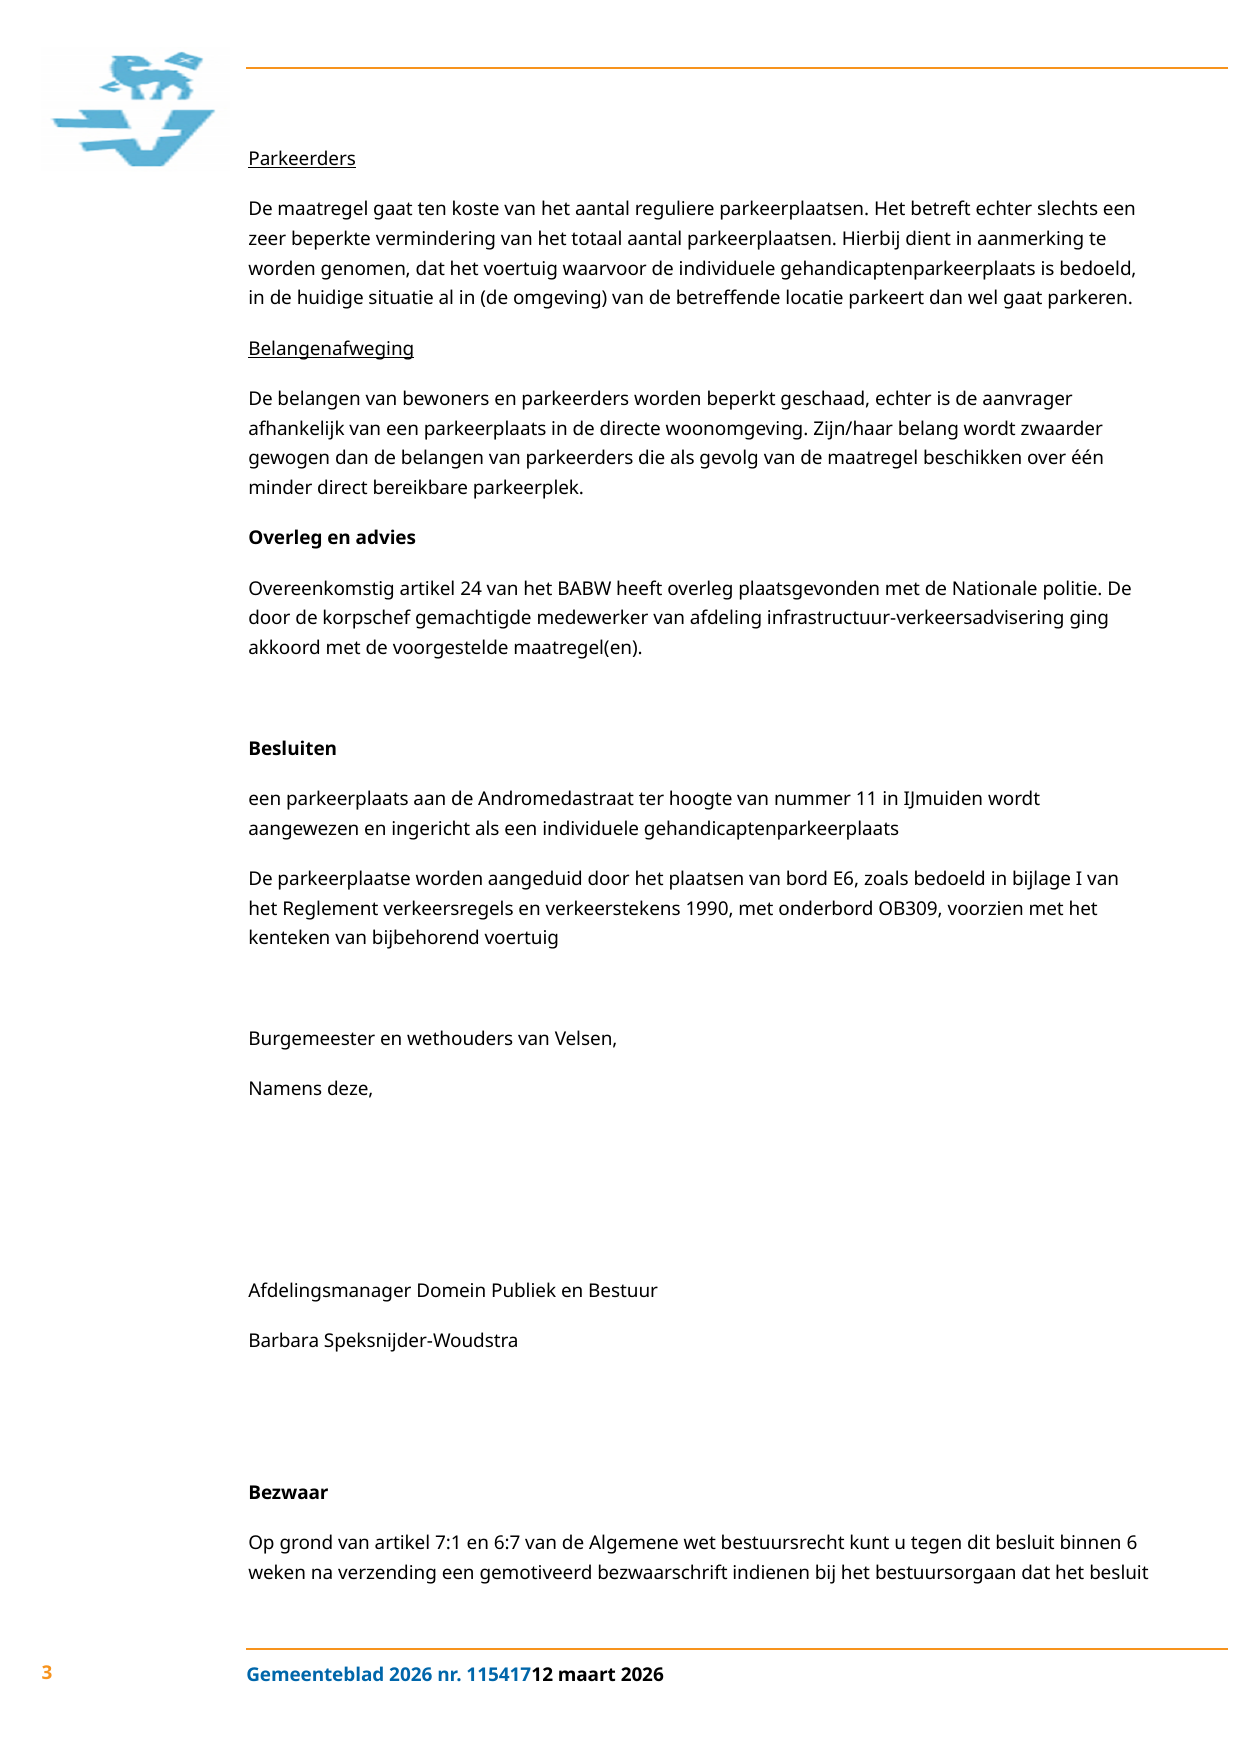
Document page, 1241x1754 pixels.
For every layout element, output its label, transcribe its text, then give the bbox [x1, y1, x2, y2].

text Burgemeester en wethouders van Velsen, [248, 1025, 1152, 1051]
text Barbara Speksnijder-Woudstra [248, 1328, 1152, 1353]
text De parkeerplaatse worden aangeduid door het plaatsen van bord E6, zoals bedoeld in bijlage I van het Reglement verkeersregels en verkeerstekens 1990, met onderbord OB309, voorzien met het kenteken van bijbehorend voertuig [248, 865, 1152, 950]
picture [41, 47, 231, 172]
text De maatregel gaat ten koste van het aantal reguliere parkeerplaatsen. Het betreft echter slechts een zeer beperkte vermindering van het totaal aantal parkeerplaatsen. Hierbij dient in aanmerking te worden genomen, dat het voertuig waarvoor de individuele gehandicaptenparkeerplaats is bedoeld, in de huidige situatie al in (de omgeving) van de betreffende locatie parkeert dan wel gaat parkeren. [248, 196, 1152, 310]
text Afdelingsmanager Domein Publiek en Bestuur [248, 1277, 1152, 1303]
text Overleg en advies [248, 524, 1152, 550]
text een parkeerplaats aan de Andromedastraat ter hoogte van nummer 11 in IJmuiden wordt aangewezen en ingericht als een individuele gehandicaptenparkeerplaats [248, 785, 1152, 841]
text Bezwaar [248, 1479, 1152, 1505]
text Namens deze, [248, 1076, 1152, 1101]
text Op grond van artikel 7:1 en 6:7 van de Algemene wet bestuursrecht kunt u tegen dit besluit binnen 6 weken na verzending een gemotiveerd bezwaarschrift indienen bij het bestuursorgaan dat het besluit [248, 1529, 1152, 1585]
text Parkeerders [248, 145, 1152, 171]
text Overeenkomstig artikel 24 van het BABW heeft overleg plaatsgevonden met de Nationale politie. De door de korpschef gemachtigde medewerker van afdeling infrastructuur-verkeersadvisering ging akkoord met de voorgestelde maatregel(en). [248, 575, 1152, 660]
text Belangenafweging [248, 335, 1152, 361]
text Besluiten [248, 735, 1152, 761]
text De belangen van bewoners en parkeerders worden beperkt geschaad, echter is de aanvrager afhankelijk van een parkeerplaats in de directe woonomgeving. Zijn/haar belang wordt zwaarder gewogen dan de belangen van parkeerders die als gevolg van de maatregel beschikken over één minder direct bereikbare parkeerplek. [248, 385, 1152, 500]
